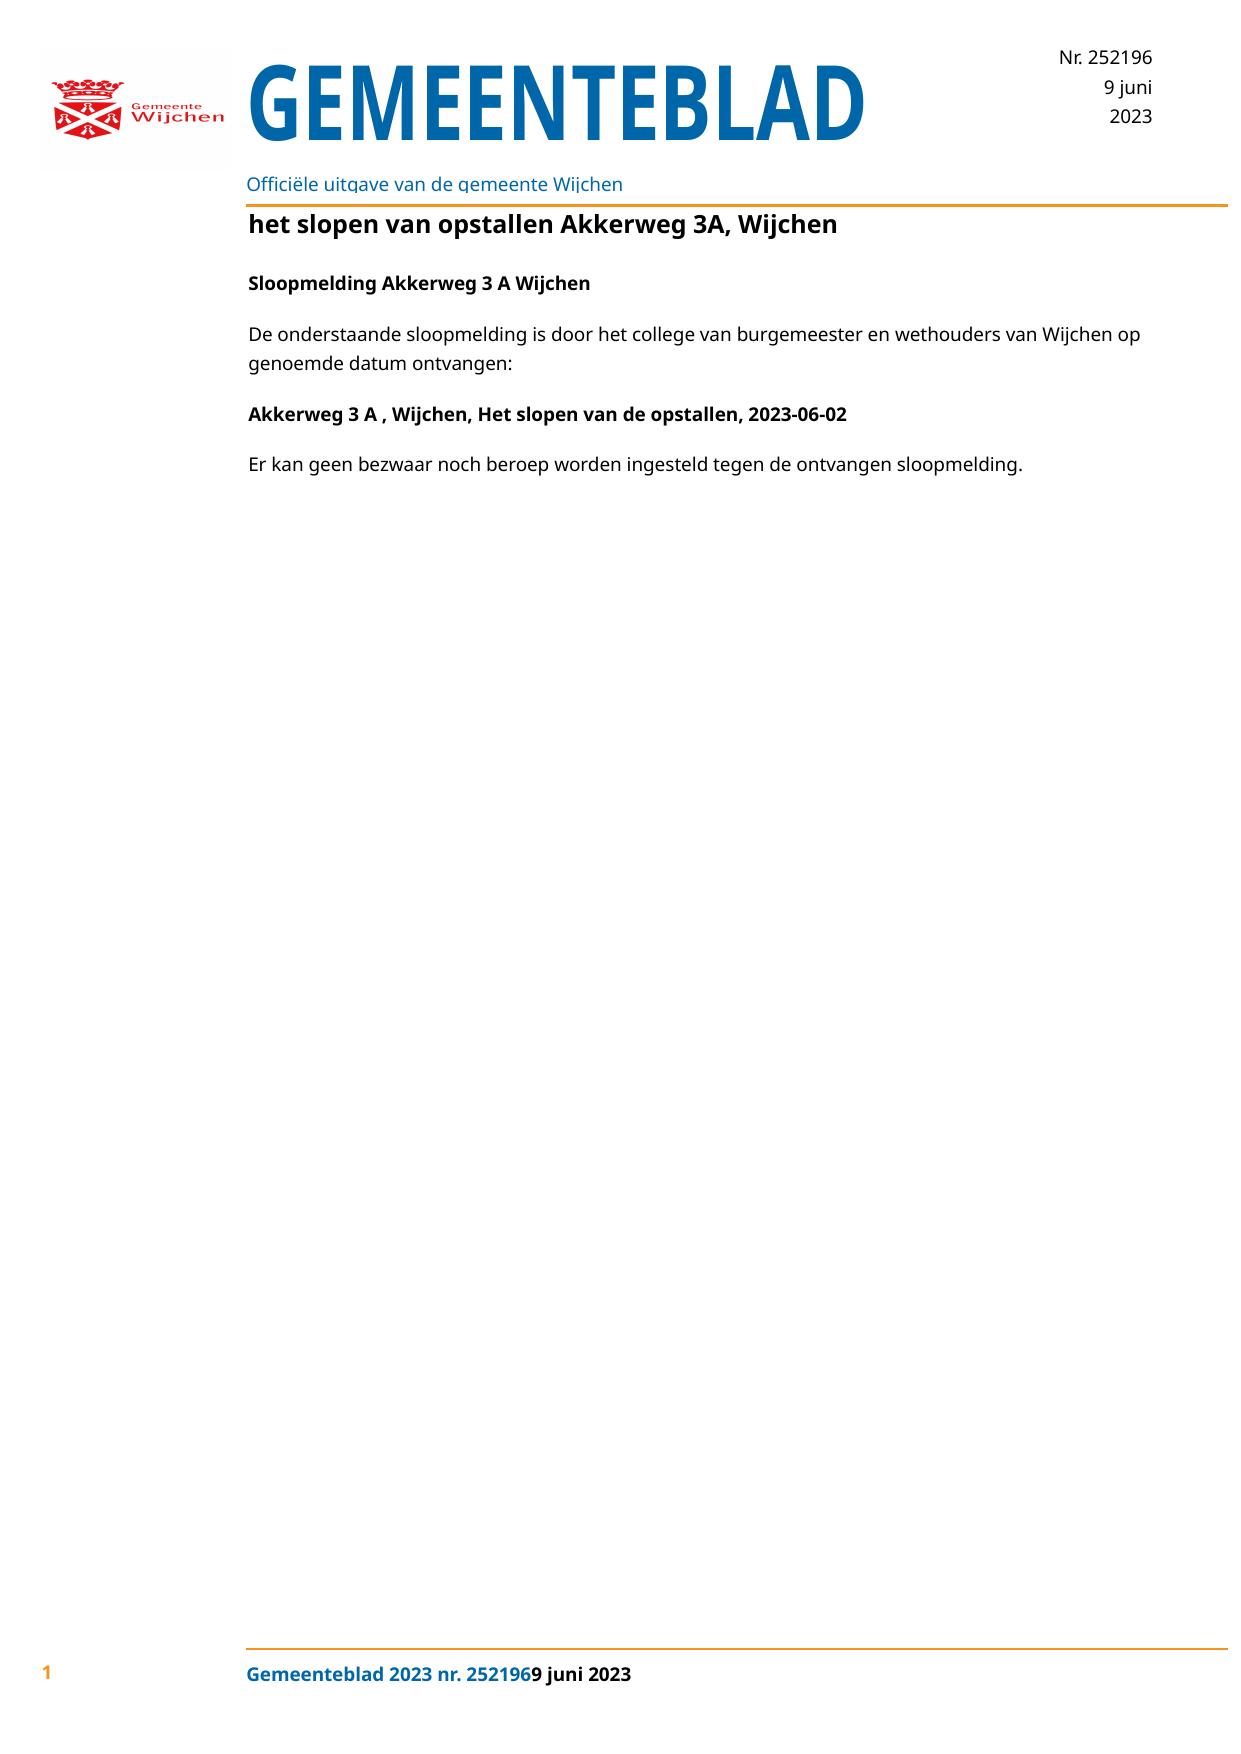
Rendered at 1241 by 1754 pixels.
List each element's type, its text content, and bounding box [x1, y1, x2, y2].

text De onderstaande sloopmelding is door het college van burgemeester en wethouders van Wijchen op genoemde datum ontvangen: [248, 321, 1152, 376]
text Er kan geen bezwaar noch beroep worden ingesteld tegen de ontvangen sloopmelding. [248, 451, 1152, 477]
text het slopen van opstallen Akkerweg 3A, Wijchen [248, 207, 1152, 241]
text Sloopmelding Akkerweg 3 A Wijchen [248, 270, 1152, 296]
text Akkerweg 3 A , Wijchen, Het slopen van de opstallen, 2023-06-02 [248, 401, 1152, 426]
picture [41, 47, 231, 172]
